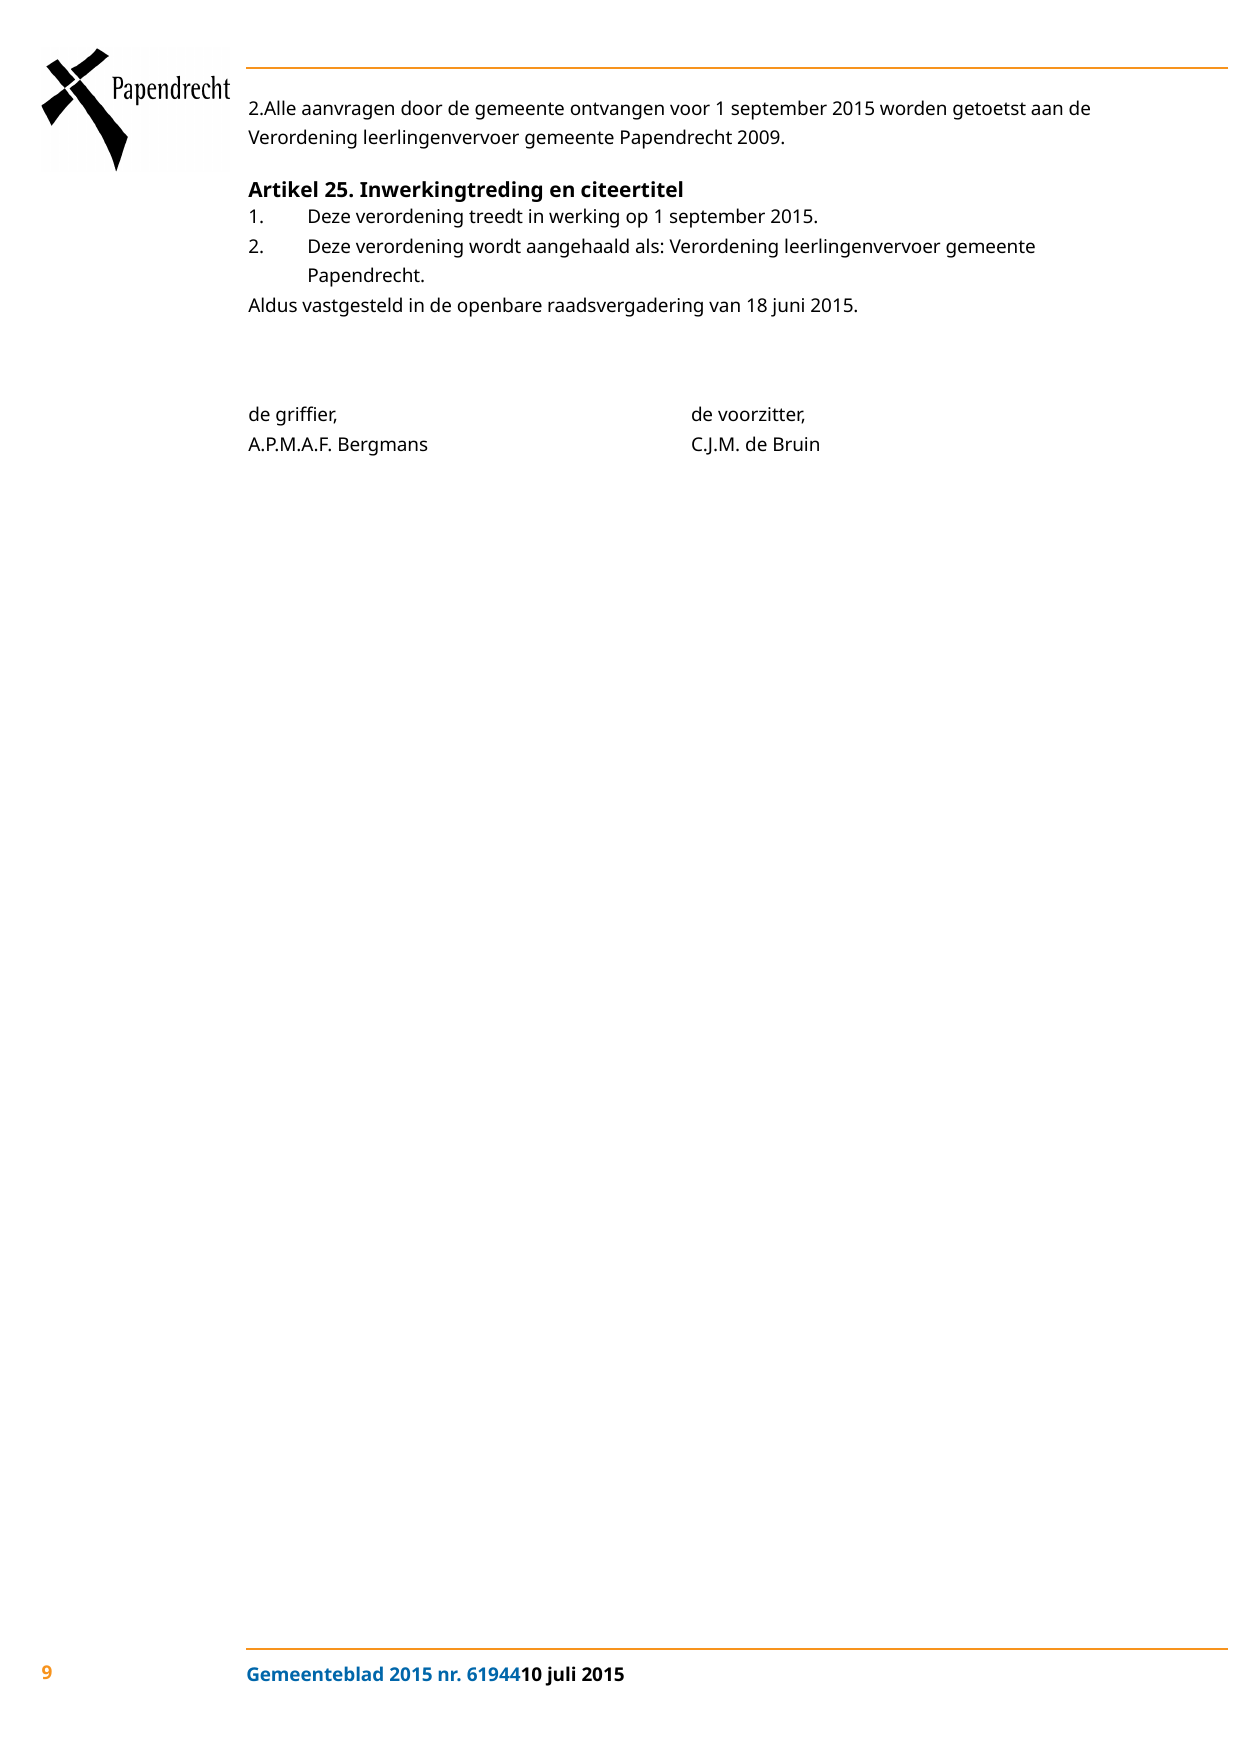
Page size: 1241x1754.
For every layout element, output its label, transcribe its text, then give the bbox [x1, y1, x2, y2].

table_header de griffier, A.P.M.A.F. Bergmans [248, 401, 691, 457]
list Deze verordening wordt aangehaald als: Verordening leerlingenvervoer gemeente Papendrecht. [248, 233, 1152, 288]
text Verordening leerlingenvervoer gemeente Papendrecht 2009. [248, 124, 1152, 150]
table_header de voorzitter, C.J.M. de Bruin [691, 401, 1152, 457]
text Artikel 25. Inwerkingtreding en citeertitel [248, 175, 1152, 203]
text Aldus vastgesteld in de openbare raadsvergadering van 18 juni 2015. [248, 292, 1152, 318]
picture [41, 47, 231, 172]
list Deze verordening treedt in werking op 1 september 2015. [248, 203, 1152, 229]
text 2.Alle aanvragen door de gemeente ontvangen voor 1 september 2015 worden getoetst aan de [248, 95, 1152, 121]
